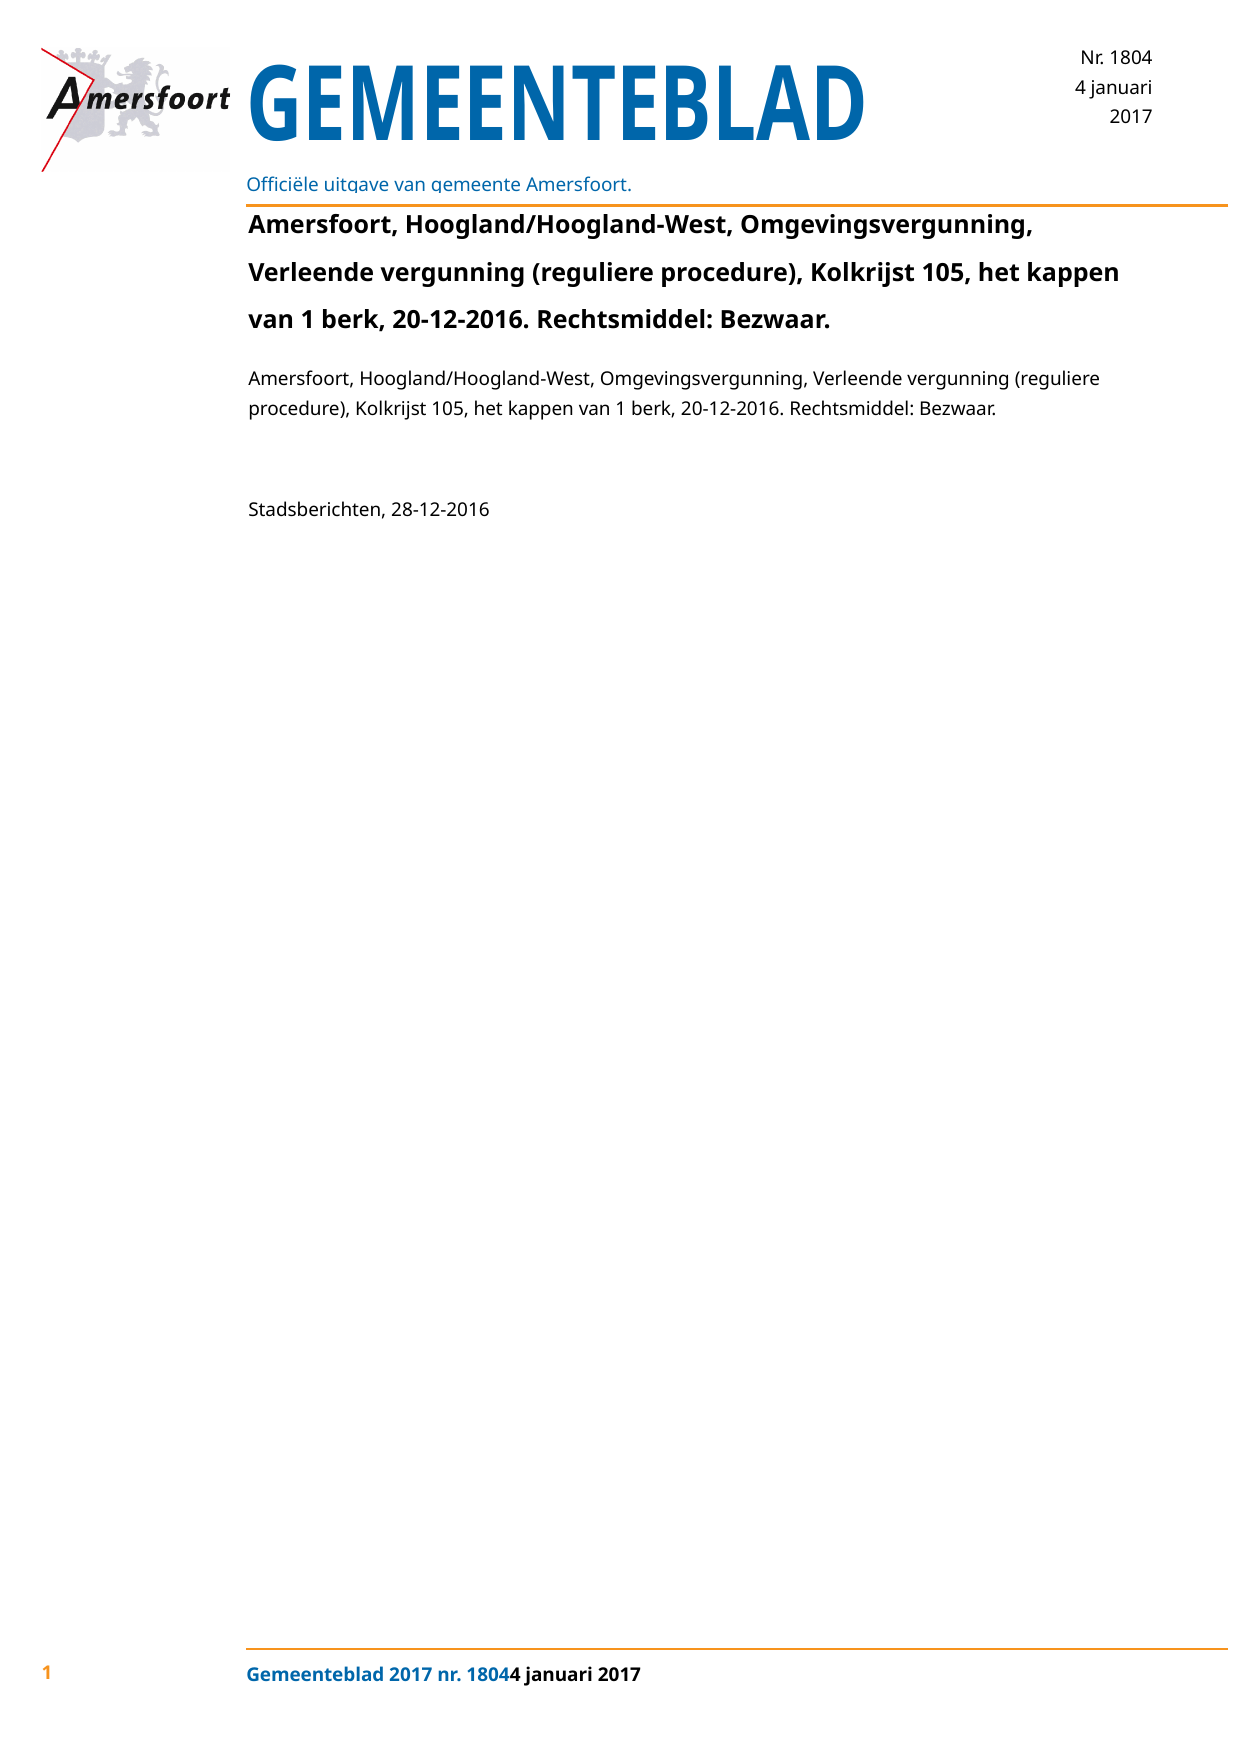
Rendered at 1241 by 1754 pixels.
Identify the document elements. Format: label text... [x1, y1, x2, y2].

text Stadsberichten, 28-12-2016 [248, 496, 1152, 522]
text Amersfoort, Hoogland/Hoogland-West, Omgevingsvergunning, Verleende vergunning (reguliere procedure), Kolkrijst 105, het kappen van 1 berk, 20-12-2016. Rechtsmiddel: Bezwaar. [248, 366, 1152, 421]
picture [41, 47, 231, 172]
text Amersfoort, Hoogland/Hoogland-West, Omgevingsvergunning, Verleende vergunning (reguliere procedure), Kolkrijst 105, het kappen van 1 berk, 20-12-2016. Rechtsmiddel: Bezwaar. [248, 207, 1152, 336]
